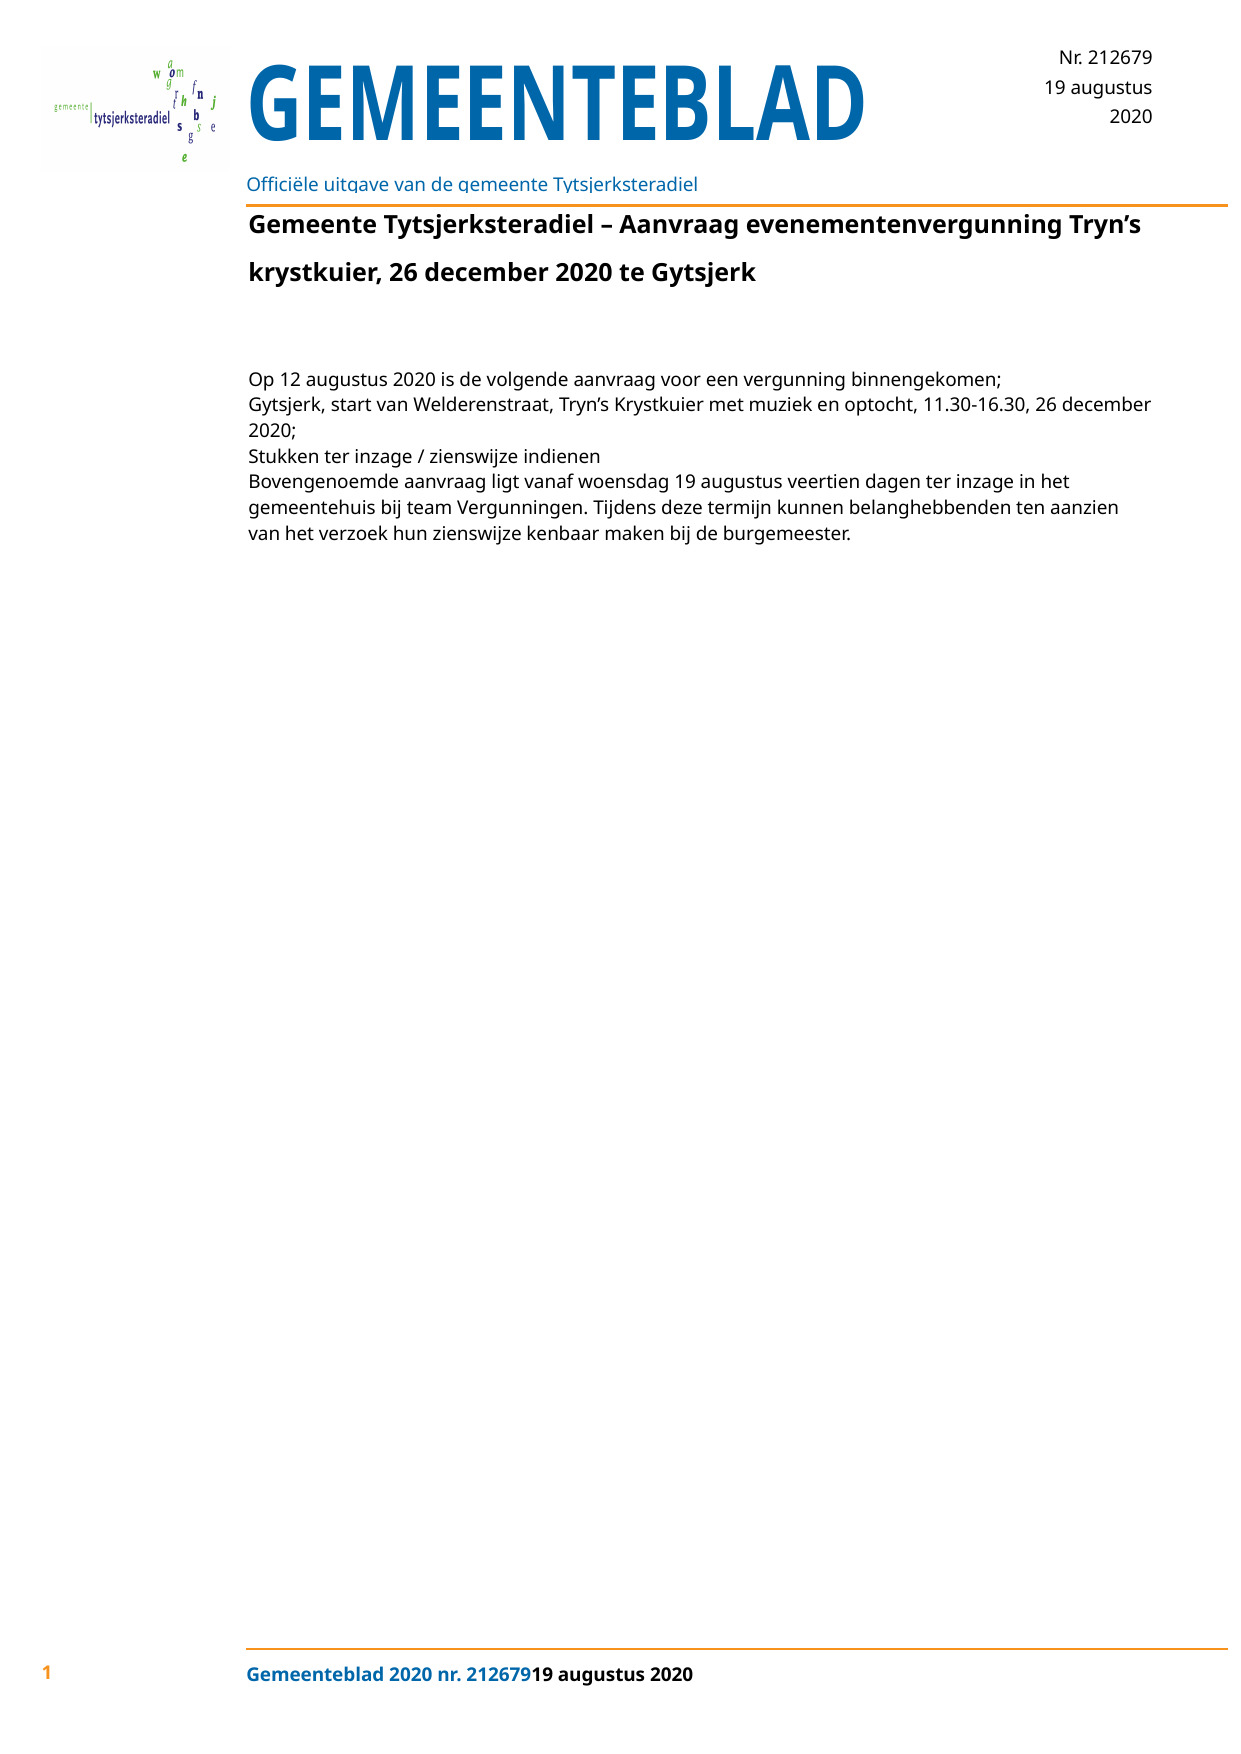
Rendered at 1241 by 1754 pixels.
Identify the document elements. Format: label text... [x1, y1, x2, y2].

text Stukken ter inzage / zienswijze indienen [248, 443, 1152, 469]
picture [41, 47, 231, 172]
text Op 12 augustus 2020 is de volgende aanvraag voor een vergunning binnengekomen; [248, 366, 1152, 391]
text Gemeente Tytsjerksteradiel – Aanvraag evenementenvergunning Tryn’s krystkuier, 26 december 2020 te Gytsjerk [248, 207, 1152, 288]
text Bovengenoemde aanvraag ligt vanaf woensdag 19 augustus veertien dagen ter inzage in het gemeentehuis bij team Vergunningen. Tijdens deze termijn kunnen belanghebbenden ten aanzien van het verzoek hun zienswijze kenbaar maken bij de burgemeester. [248, 469, 1152, 546]
text Gytsjerk, start van Welderenstraat, Tryn’s Krystkuier met muziek en optocht, 11.30-16.30, 26 december 2020; [248, 391, 1152, 443]
